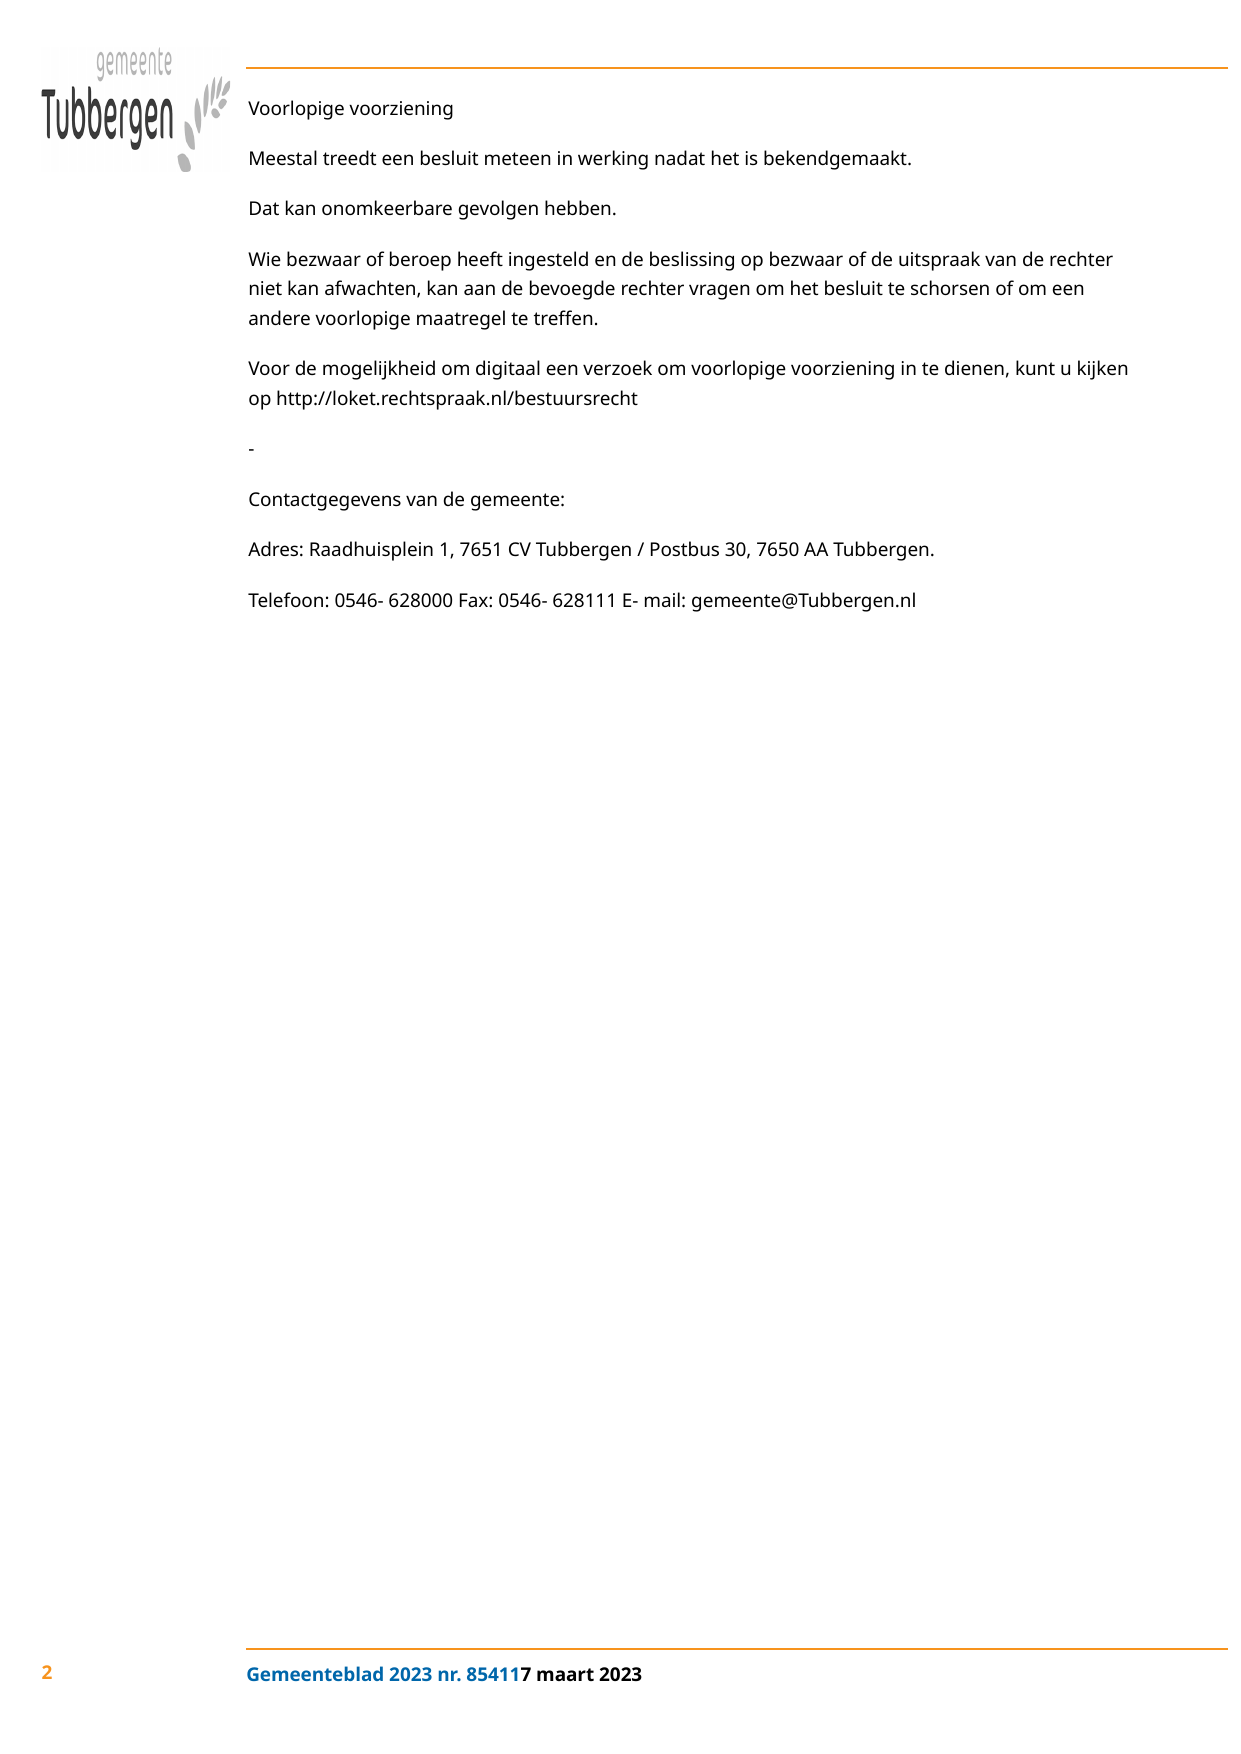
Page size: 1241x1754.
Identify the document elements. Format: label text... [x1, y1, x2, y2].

text - [248, 436, 1152, 461]
text Wie bezwaar of beroep heeft ingesteld en de beslissing op bezwaar of de uitspraak van de rechter niet kan afwachten, kan aan de bevoegde rechter vragen om het besluit te schorsen of om een andere voorlopige maatregel te treffen. [248, 246, 1152, 331]
text Adres: Raadhuisplein 1, 7651 CV Tubbergen / Postbus 30, 7650 AA Tubbergen. [248, 536, 1152, 562]
text Meestal treedt een besluit meteen in werking nadat het is bekendgemaakt. [248, 145, 1152, 171]
text Telefoon: 0546- 628000 Fax: 0546- 628111 E- mail: gemeente@Tubbergen.nl [248, 587, 1152, 613]
text Voor de mogelijkheid om digitaal een verzoek om voorlopige voorziening in te dienen, kunt u kijken op http://loket.rechtspraak.nl/bestuursrecht [248, 356, 1152, 411]
text Dat kan onomkeerbare gevolgen hebben. [248, 196, 1152, 221]
text Contactgegevens van de gemeente: [248, 486, 1152, 512]
text Voorlopige voorziening [248, 95, 1152, 121]
picture [41, 47, 231, 172]
